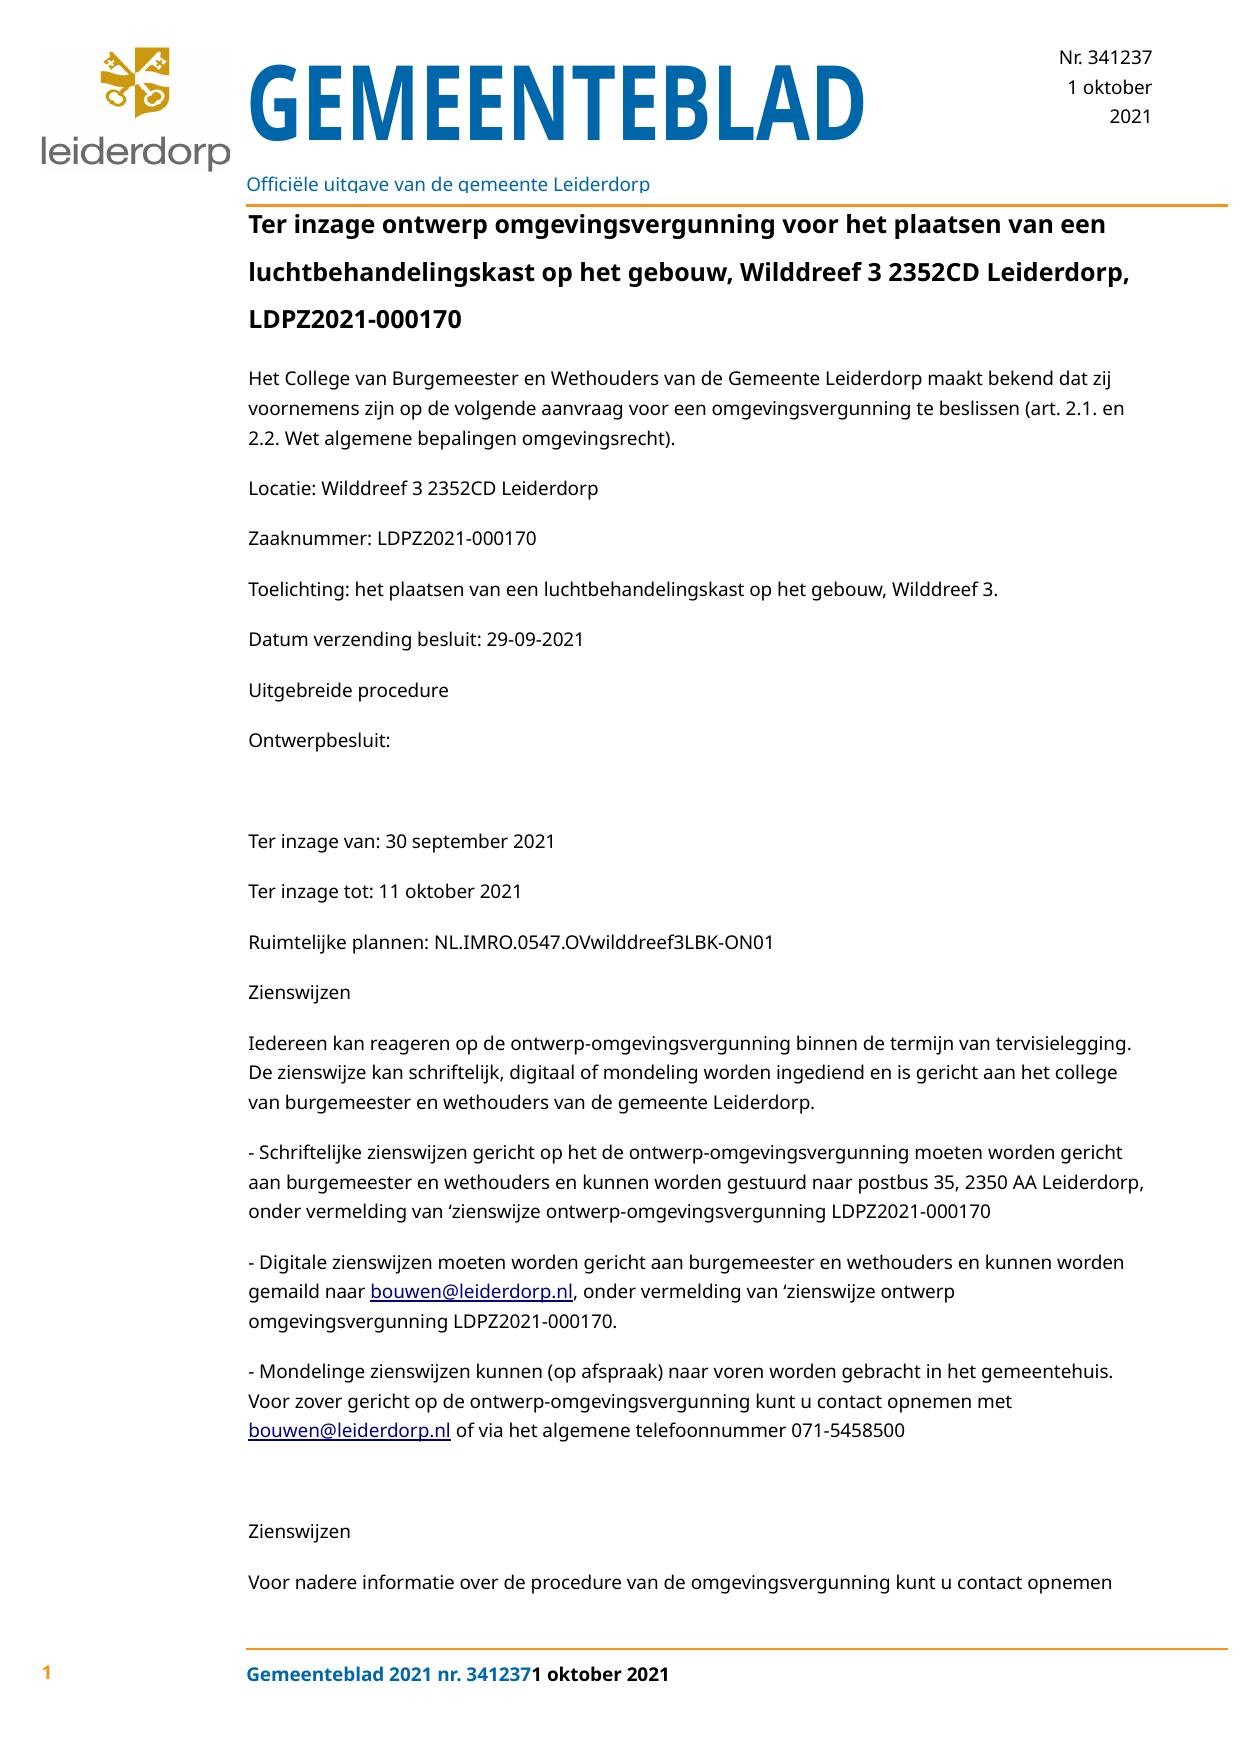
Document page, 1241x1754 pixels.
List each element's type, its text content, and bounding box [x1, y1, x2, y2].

text Ter inzage van: 30 september 2021 [248, 828, 1152, 854]
text Zienswijzen [248, 1518, 1152, 1544]
text Ter inzage ontwerp omgevingsvergunning voor het plaatsen van een luchtbehandelingskast op het gebouw, Wilddreef 3 2352CD Leiderdorp, LDPZ2021-000170 [248, 207, 1152, 336]
text Zienswijzen [248, 979, 1152, 1005]
text Iedereen kan reageren op de ontwerp-omgevingsvergunning binnen de termijn van tervisielegging. De zienswijze kan schriftelijk, digitaal of mondeling worden ingediend en is gericht aan het college van burgemeester en wethouders van de gemeente Leiderdorp. [248, 1030, 1152, 1114]
text Het College van Burgemeester en Wethouders van de Gemeente Leiderdorp maakt bekend dat zij voornemens zijn op de volgende aanvraag voor een omgevingsvergunning te beslissen (art. 2.1. en 2.2. Wet algemene bepalingen omgevingsrecht). [248, 366, 1152, 450]
text Datum verzending besluit: 29-09-2021 [248, 626, 1152, 652]
text Ontwerpbesluit: [248, 727, 1152, 753]
text Uitgebreide procedure [248, 677, 1152, 702]
text - Digitale zienswijzen moeten worden gericht aan burgemeester en wethouders en kunnen worden gemaild naar bouwen@leiderdorp.nl, onder vermelding van ‘zienswijze ontwerp omgevingsvergunning LDPZ2021-000170. [248, 1249, 1152, 1334]
text Voor nadere informatie over de procedure van de omgevingsvergunning kunt u contact opnemen [248, 1569, 1152, 1594]
picture [41, 47, 231, 172]
text Ter inzage tot: 11 oktober 2021 [248, 878, 1152, 904]
text - Mondelinge zienswijzen kunnen (op afspraak) naar voren worden gebracht in het gemeentehuis. Voor zover gericht op de ontwerp-omgevingsvergunning kunt u contact opnemen met bouwen@leiderdorp.nl of via het algemene telefoonnummer 071-5458500 [248, 1358, 1152, 1443]
text Zaaknummer: LDPZ2021-000170 [248, 526, 1152, 551]
text Locatie: Wilddreef 3 2352CD Leiderdorp [248, 475, 1152, 501]
text Ruimtelijke plannen: NL.IMRO.0547.OVwilddreef3LBK-ON01 [248, 929, 1152, 954]
text Toelichting: het plaatsen van een luchtbehandelingskast op het gebouw, Wilddreef 3. [248, 576, 1152, 602]
text - Schriftelijke zienswijzen gericht op het de ontwerp-omgevingsvergunning moeten worden gericht aan burgemeester en wethouders en kunnen worden gestuurd naar postbus 35, 2350 AA Leiderdorp, onder vermelding van ‘zienswijze ontwerp-omgevingsvergunning LDPZ2021-000170 [248, 1139, 1152, 1224]
